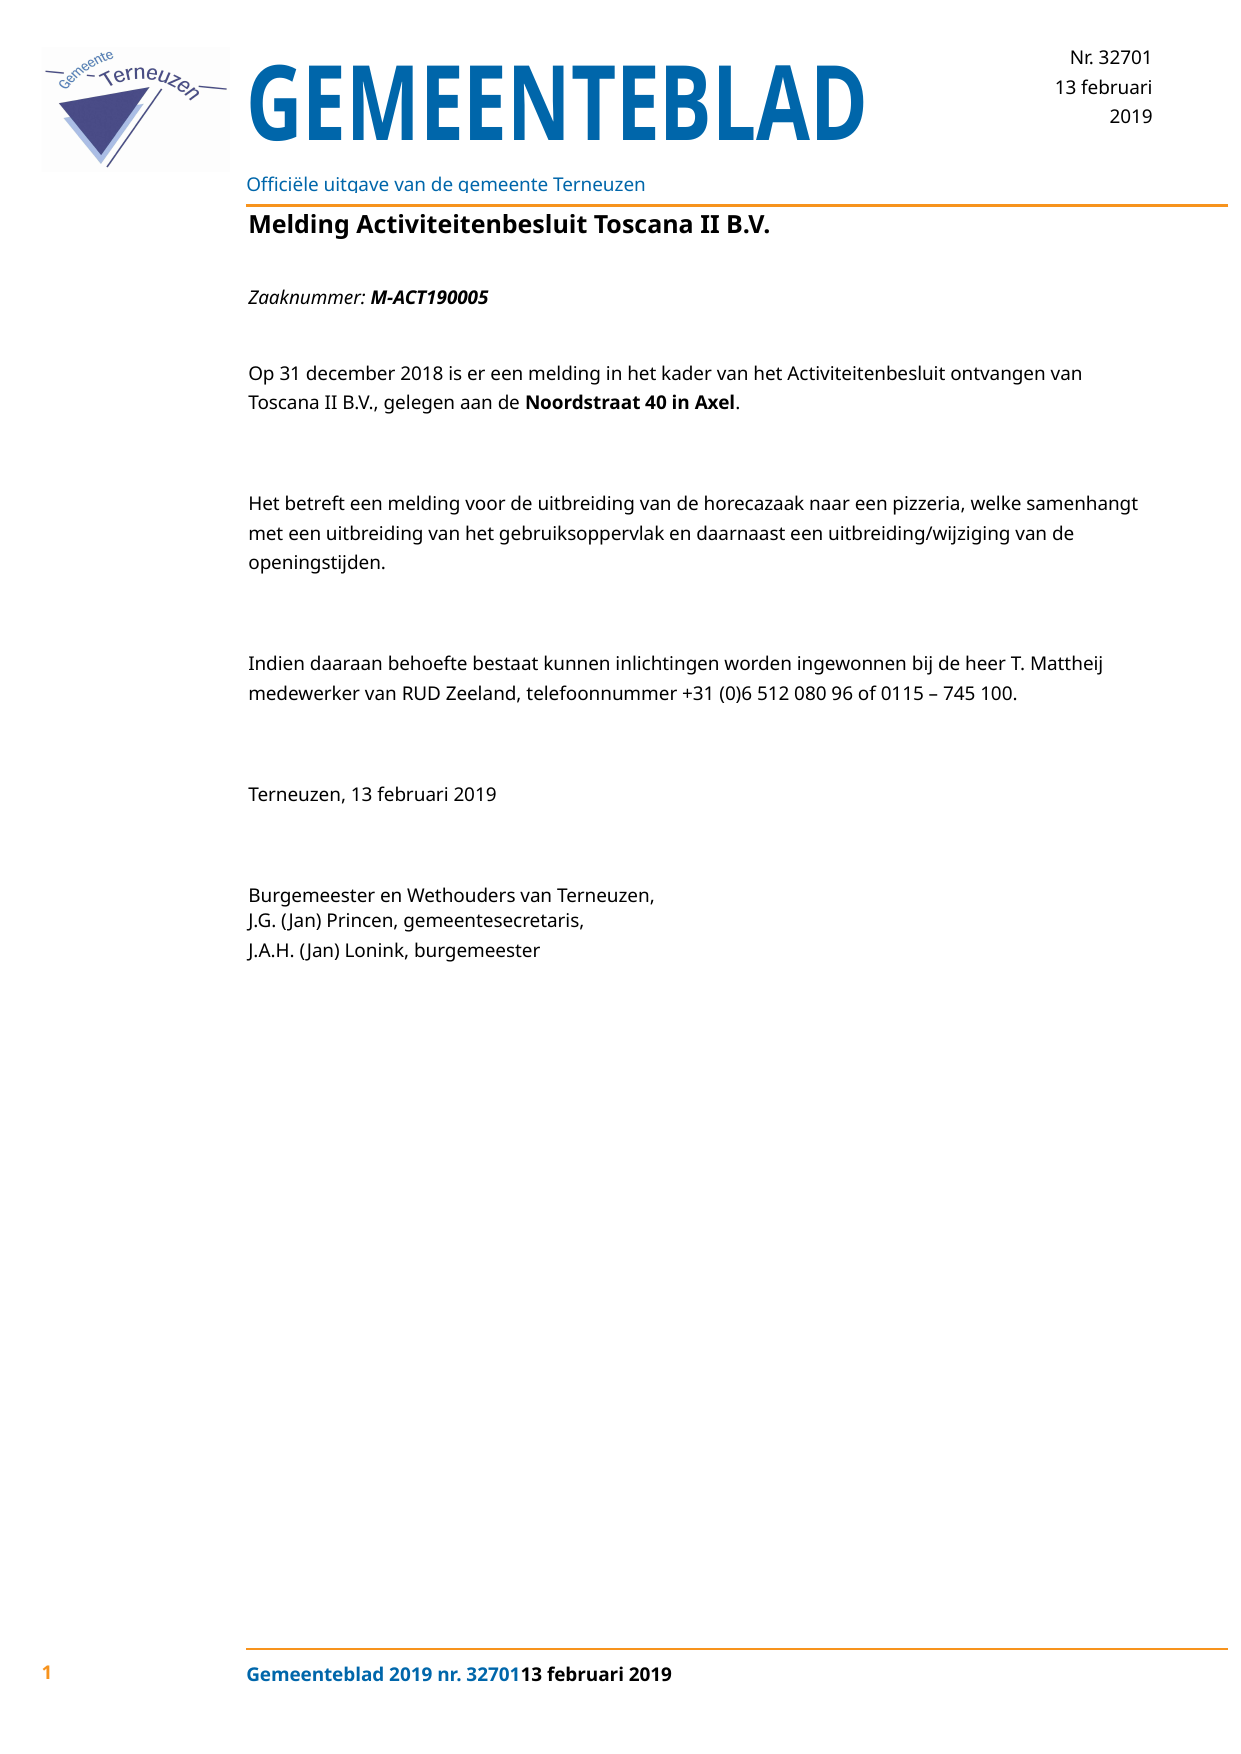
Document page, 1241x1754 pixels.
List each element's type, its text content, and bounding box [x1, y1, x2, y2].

picture [41, 47, 231, 172]
table_cell J.G. (Jan) Princen, gemeentesecretaris, J.A.H. (Jan) Lonink, burgemeester [248, 908, 700, 1022]
table_cell [700, 908, 1152, 1022]
table_cell [248, 1074, 700, 1099]
text Het betreft een melding voor de uitbreiding van de horecazaak naar een pizzeria, welke samenhangt met een uitbreiding van het gebruiksoppervlak en daarnaast een uitbreiding/wijziging van de openingstijden. [248, 490, 1152, 575]
table_cell [700, 1074, 1152, 1099]
table_header Burgemeester en Wethouders van Terneuzen, [248, 882, 1152, 907]
table_cell [700, 1022, 1152, 1048]
text Zaaknummer: M-ACT190005 [248, 284, 1152, 309]
table_cell [248, 1022, 700, 1048]
table_cell [248, 1048, 1152, 1073]
text Indien daaraan behoefte bestaat kunnen inlichtingen worden ingewonnen bij de heer T. Mattheij medewerker van RUD Zeeland, telefoonnummer +31 (0)6 512 080 96 of 0115 – 745 100. [248, 650, 1152, 706]
text Terneuzen, 13 februari 2019 [248, 781, 1152, 807]
text Melding Activiteitenbesluit Toscana II B.V. [248, 207, 1152, 241]
text Op 31 december 2018 is er een melding in het kader van het Activiteitenbesluit ontvangen van Toscana II B.V., gelegen aan de Noordstraat 40 in Axel. [248, 360, 1152, 415]
